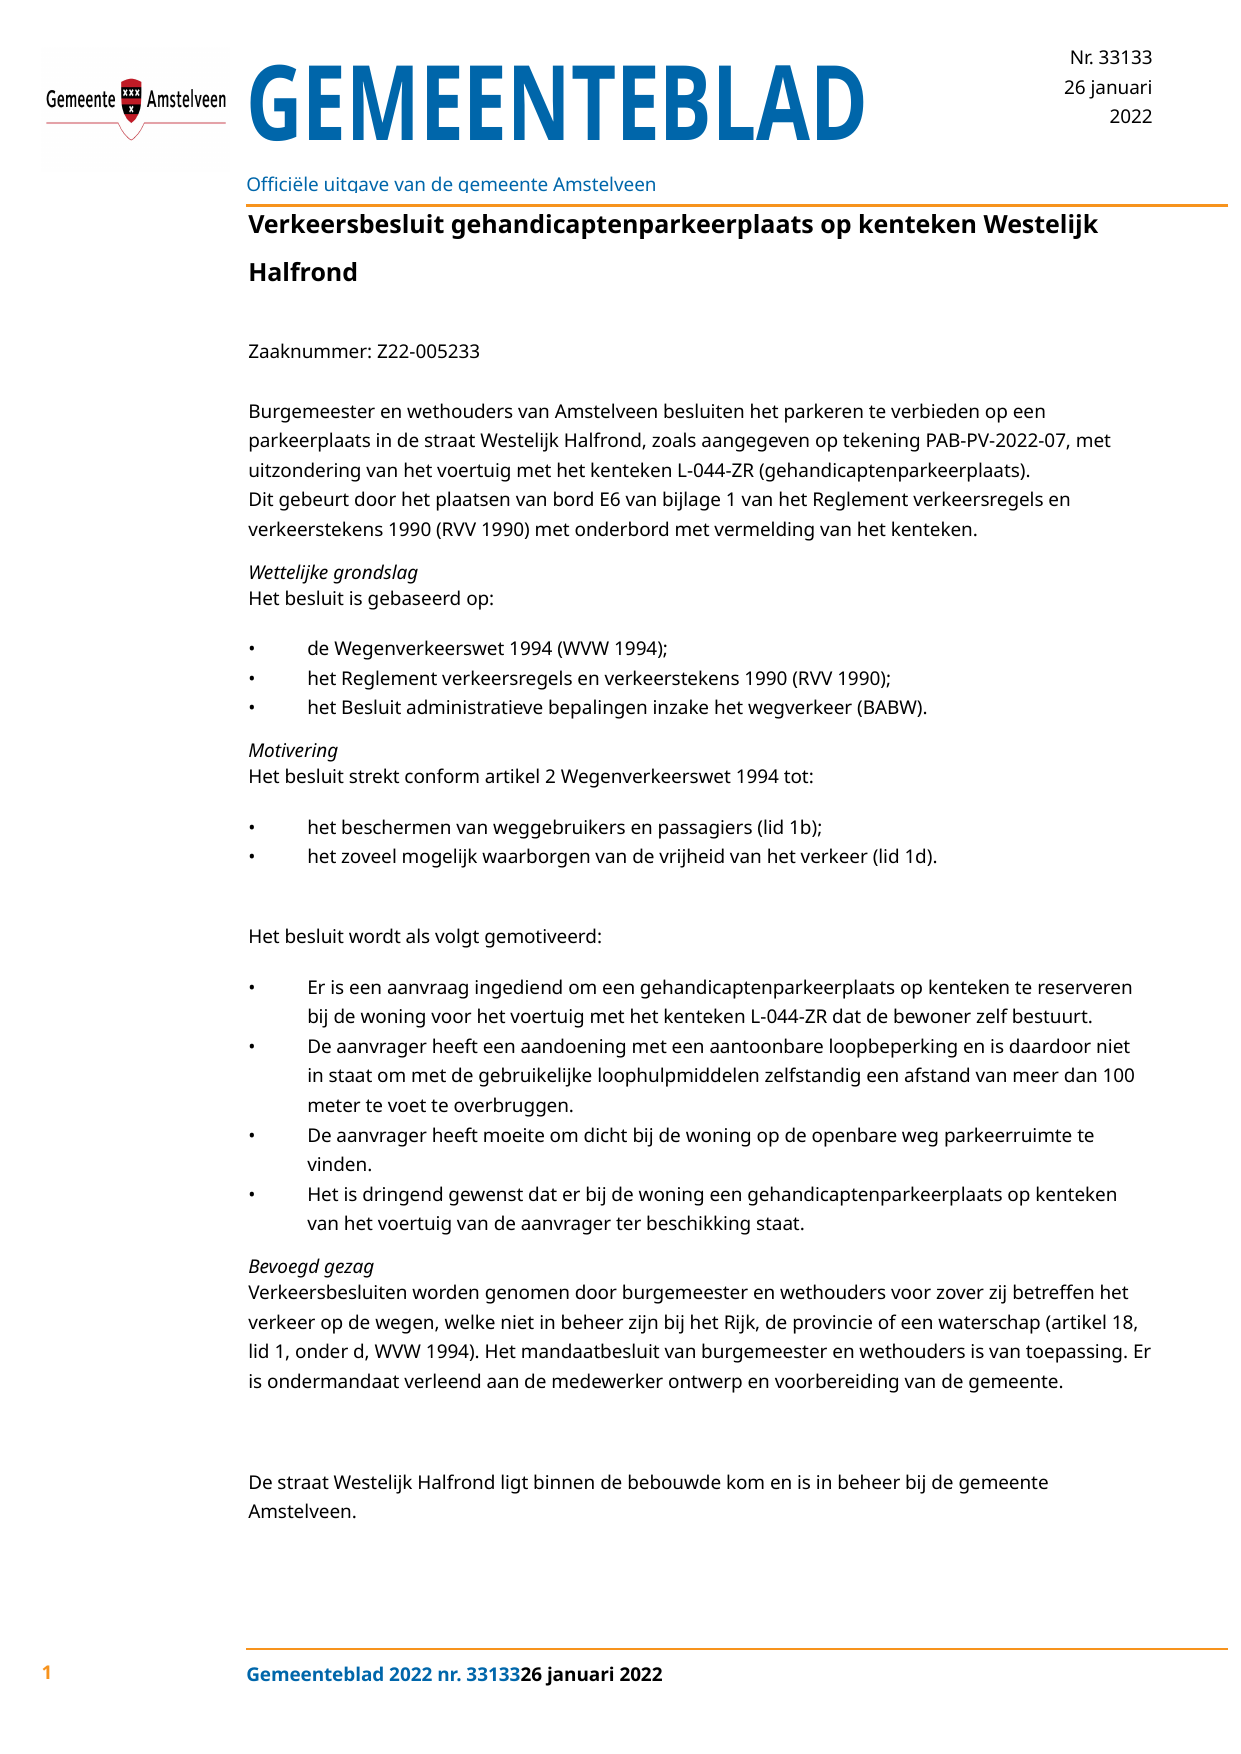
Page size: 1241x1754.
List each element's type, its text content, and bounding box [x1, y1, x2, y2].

text Burgemeester en wethouders van Amstelveen besluiten het parkeren te verbieden op een parkeerplaats in de straat Westelijk Halfrond, zoals aangegeven op tekening PAB-PV-2022-07, met uitzondering van het voertuig met het kenteken L-044-ZR (gehandicaptenparkeerplaats). [248, 398, 1152, 483]
list De aanvrager heeft een aandoening met een aantoonbare loopbeperking en is daardoor niet in staat om met de gebruikelijke loophulpmiddelen zelfstandig een afstand van meer dan 100 meter te voet te overbruggen. [248, 1033, 1152, 1118]
list het Reglement verkeersregels en verkeerstekens 1990 (RVV 1990); [248, 665, 1152, 691]
list Het is dringend gewenst dat er bij de woning een gehandicaptenparkeerplaats op kenteken van het voertuig van de aanvrager ter beschikking staat. [248, 1181, 1152, 1236]
text Motivering [248, 738, 1152, 763]
list Er is een aanvraag ingediend om een gehandicaptenparkeerplaats op kenteken te reserveren bij de woning voor het voertuig met het kenteken L-044-ZR dat de bewoner zelf bestuurt. [248, 974, 1152, 1029]
list de Wegenverkeerswet 1994 (WVW 1994); [248, 635, 1152, 661]
list het zoveel mogelijk waarborgen van de vrijheid van het verkeer (lid 1d). [248, 843, 1152, 869]
picture [41, 47, 231, 172]
list het Besluit administratieve bepalingen inzake het wegverkeer (BABW). [248, 694, 1152, 720]
text Wettelijke grondslag [248, 559, 1152, 585]
text Zaaknummer: Z22-005233 [248, 339, 1152, 364]
list het beschermen van weggebruikers en passagiers (lid 1b); [248, 814, 1152, 839]
text Verkeersbesluiten worden genomen door burgemeester en wethouders voor zover zij betreffen het verkeer op de wegen, welke niet in beheer zijn bij het Rijk, de provincie of een waterschap (artikel 18, lid 1, onder d, WVW 1994). Het mandaatbesluit van burgemeester en wethouders is van toepassing. Er is ondermandaat verleend aan de medewerker ontwerp en voorbereiding van de gemeente. [248, 1279, 1152, 1394]
text Het besluit is gebaseerd op: [248, 585, 1152, 611]
text De straat Westelijk Halfrond ligt binnen de bebouwde kom en is in beheer bij de gemeente Amstelveen. [248, 1469, 1152, 1524]
text Dit gebeurt door het plaatsen van bord E6 van bijlage 1 van het Reglement verkeersregels en verkeerstekens 1990 (RVV 1990) met onderbord met vermelding van het kenteken. [248, 487, 1152, 542]
text Het besluit wordt als volgt gemotiveerd: [248, 923, 1152, 949]
text Bevoegd gezag [248, 1254, 1152, 1279]
text Het besluit strekt conform artikel 2 Wegenverkeerswet 1994 tot: [248, 763, 1152, 789]
list De aanvrager heeft moeite om dicht bij de woning op de openbare weg parkeerruimte te vinden. [248, 1122, 1152, 1177]
text Verkeersbesluit gehandicaptenparkeerplaats op kenteken Westelijk Halfrond [248, 207, 1152, 288]
